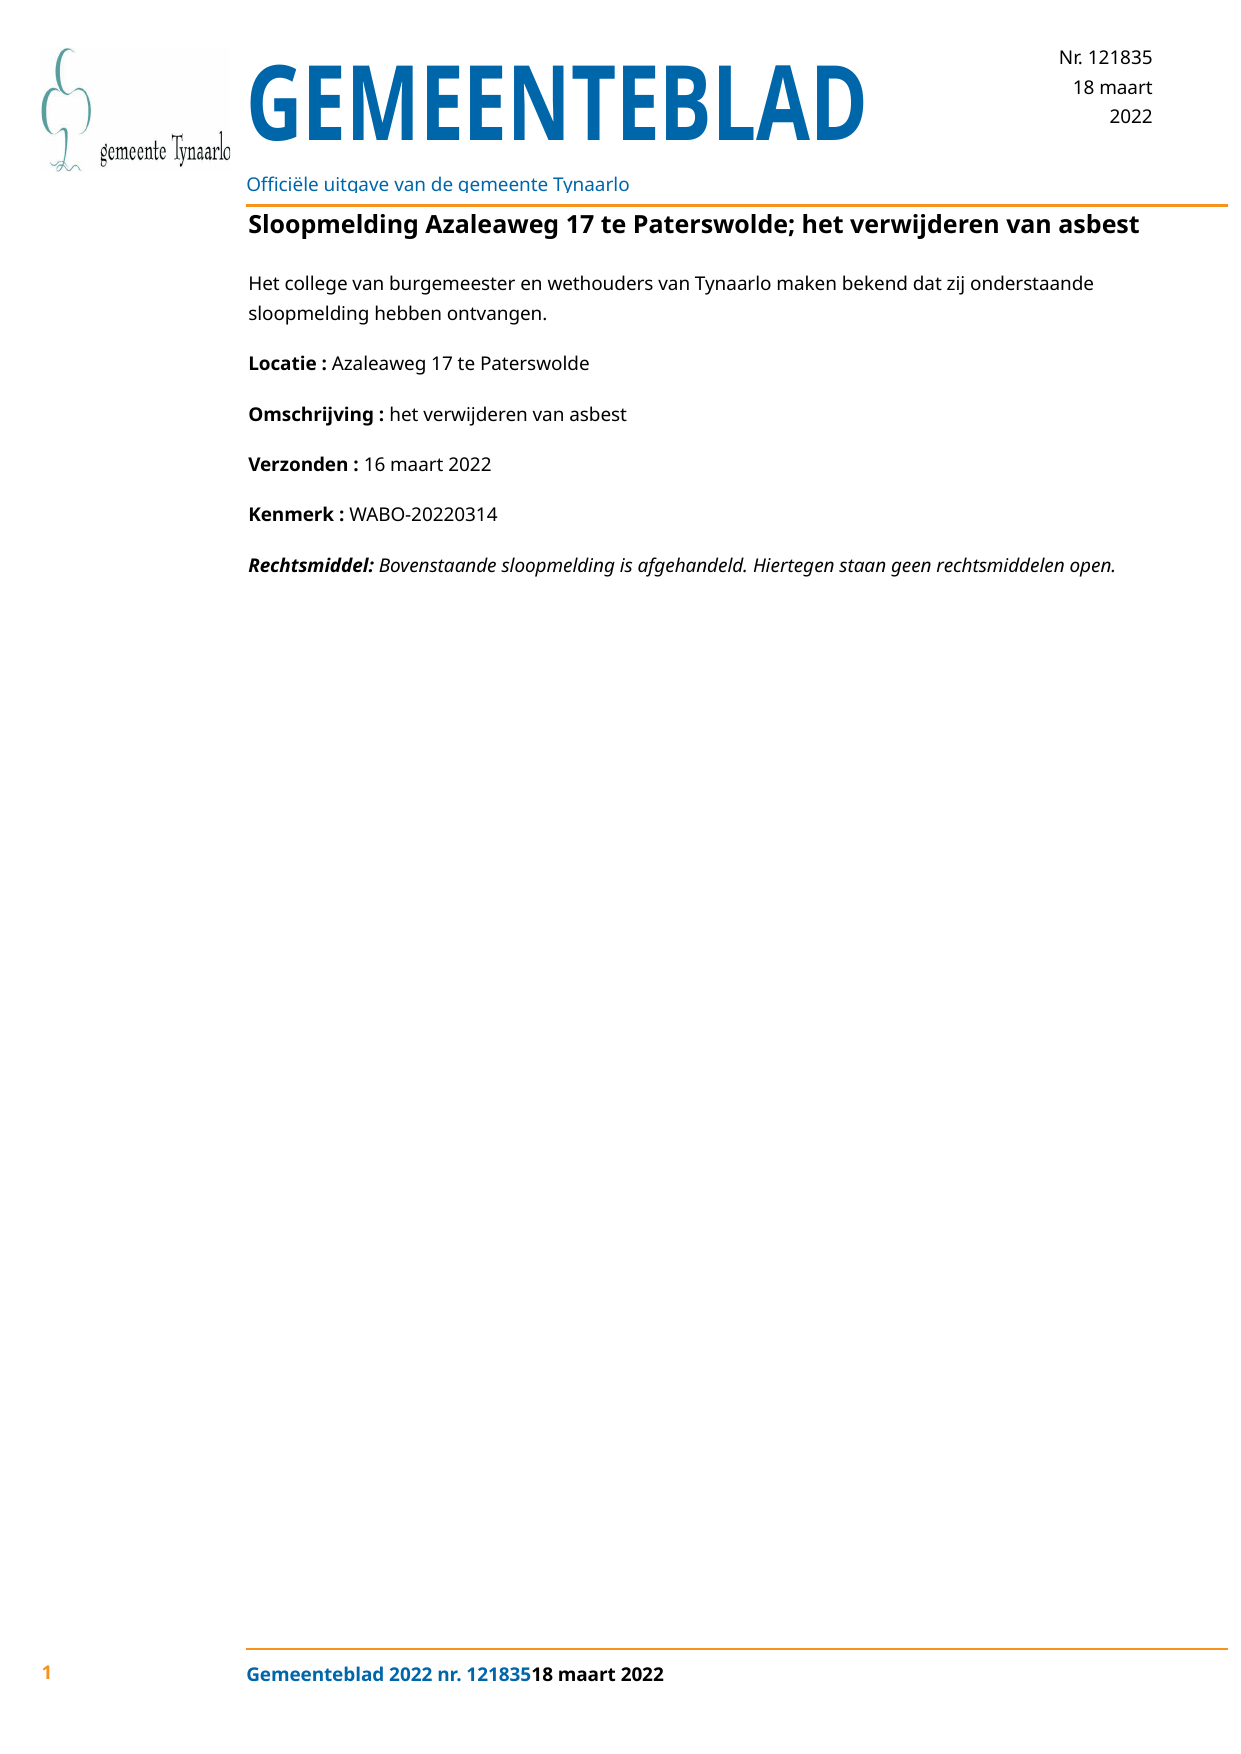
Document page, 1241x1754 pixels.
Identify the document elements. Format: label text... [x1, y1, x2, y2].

text Locatie : Azaleaweg 17 te Paterswolde [248, 350, 1152, 376]
text Sloopmelding Azaleaweg 17 te Paterswolde; het verwijderen van asbest [248, 207, 1152, 241]
text Rechtsmiddel: Bovenstaande sloopmelding is afgehandeld. Hiertegen staan geen rechtsmiddelen open. [248, 552, 1152, 578]
picture [41, 47, 231, 172]
text Verzonden : 16 maart 2022 [248, 451, 1152, 477]
text Omschrijving : het verwijderen van asbest [248, 401, 1152, 426]
text Kenmerk : WABO-20220314 [248, 502, 1152, 527]
text Het college van burgemeester en wethouders van Tynaarlo maken bekend dat zij onderstaande sloopmelding hebben ontvangen. [248, 270, 1152, 326]
